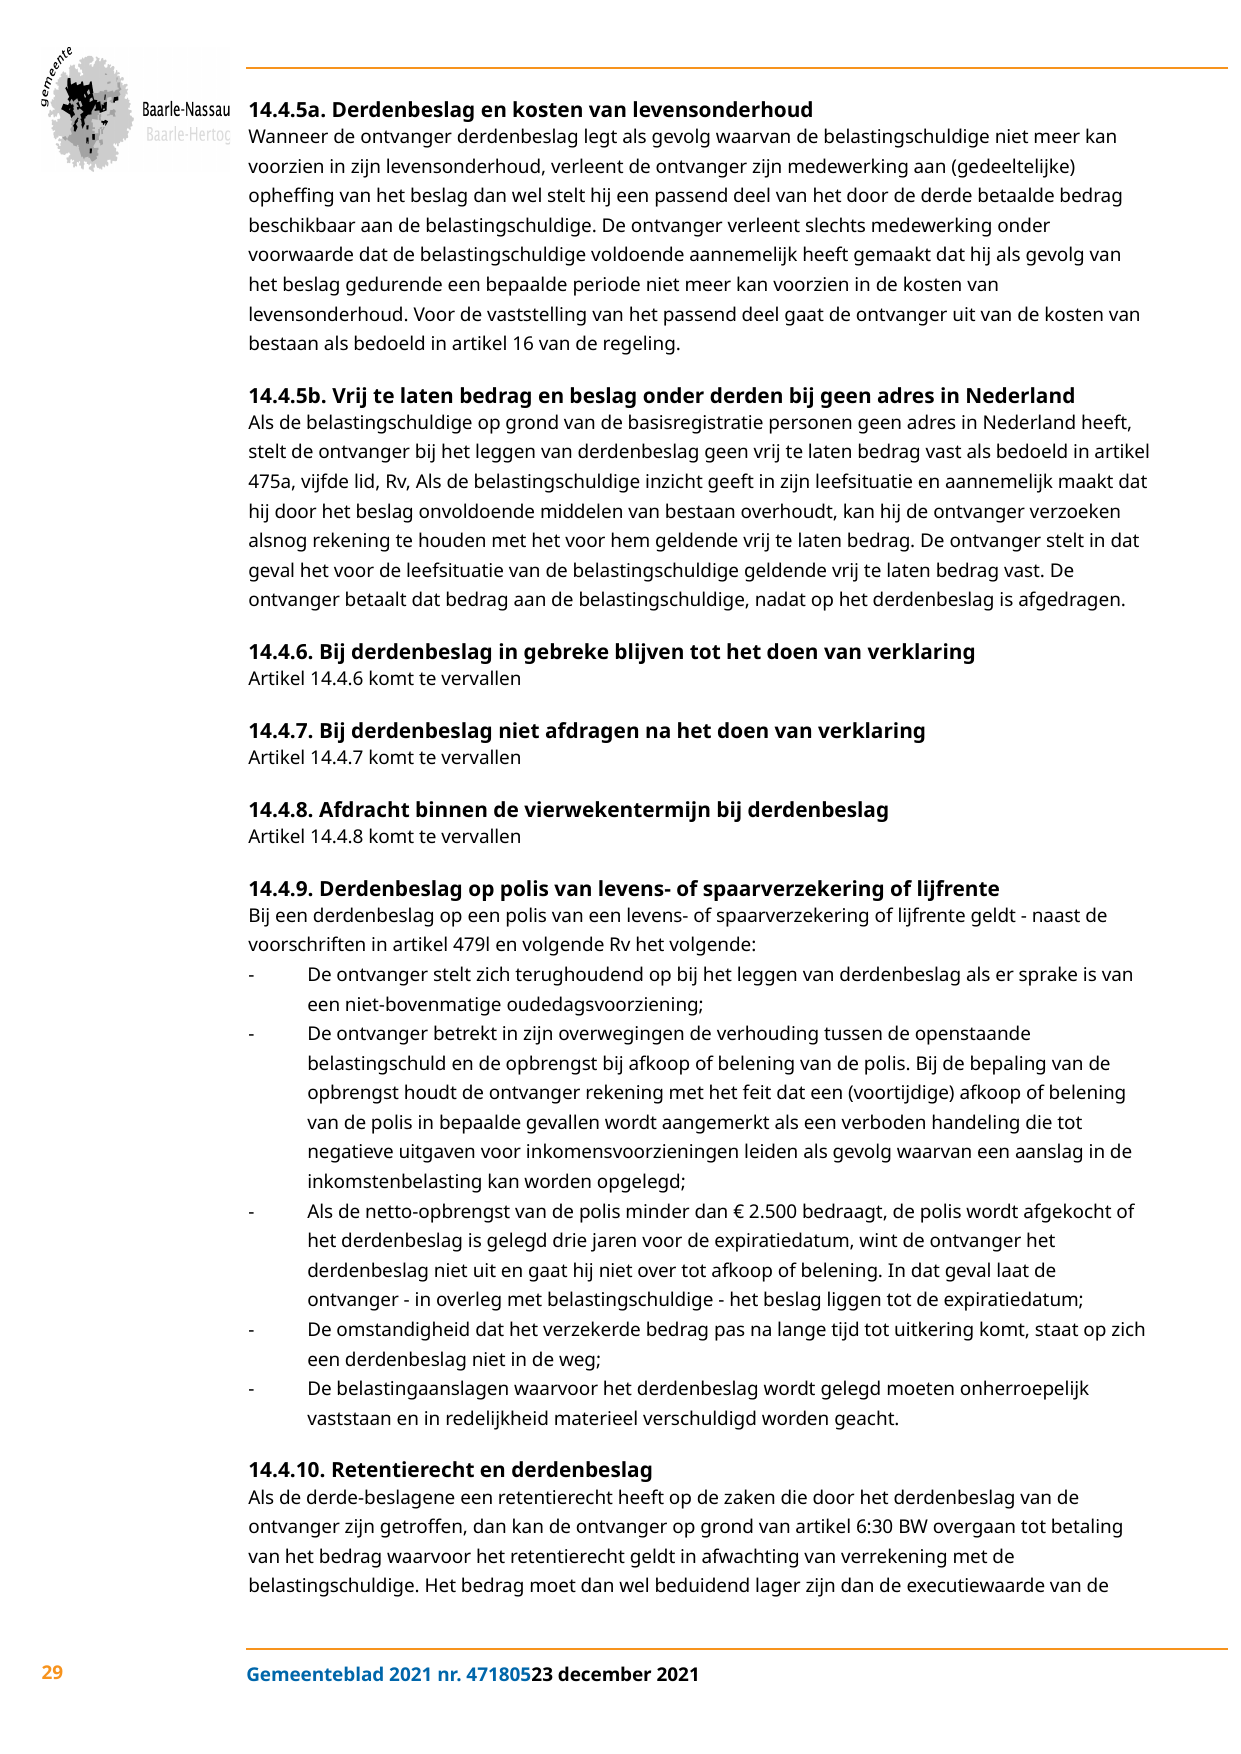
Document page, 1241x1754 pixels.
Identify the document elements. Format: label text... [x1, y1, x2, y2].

list De ontvanger betrekt in zijn overwegingen de verhouding tussen de openstaande belastingschuld en de opbrengst bij afkoop of belening van de polis. Bij de bepaling van de opbrengst houdt de ontvanger rekening met het feit dat een (voortijdige) afkoop of belening van de polis in bepaalde gevallen wordt aangemerkt als een verboden handeling die tot negatieve uitgaven voor inkomensvoorzieningen leiden als gevolg waarvan een aanslag in de inkomstenbelasting kan worden opgelegd; [248, 1020, 1152, 1194]
text Bij een derdenbeslag op een polis van een levens- of spaarverzekering of lijfrente geldt - naast de voorschriften in artikel 479l en volgende Rv het volgende: [248, 902, 1152, 957]
list Als de netto-opbrengst van de polis minder dan € 2.500 bedraagt, de polis wordt afgekocht of het derdenbeslag is gelegd drie jaren voor de expiratiedatum, wint de ontvanger het derdenbeslag niet uit en gaat hij niet over tot afkoop of belening. In dat geval laat de ontvanger - in overleg met belastingschuldige - het beslag liggen tot de expiratiedatum; [248, 1198, 1152, 1312]
text Als de belastingschuldige op grond van de basisregistratie personen geen adres in Nederland heeft, stelt de ontvanger bij het leggen van derdenbeslag geen vrij te laten bedrag vast als bedoeld in artikel 475a, vijfde lid, Rv, Als de belastingschuldige inzicht geeft in zijn leefsituatie en aannemelijk maakt dat hij door het beslag onvoldoende middelen van bestaan overhoudt, kan hij de ontvanger verzoeken alsnog rekening te houden met het voor hem geldende vrij te laten bedrag. De ontvanger stelt in dat geval het voor de leefsituatie van de belastingschuldige geldende vrij te laten bedrag vast. De ontvanger betaalt dat bedrag aan de belastingschuldige, nadat op het derdenbeslag is afgedragen. [248, 409, 1152, 612]
picture [41, 47, 231, 172]
list De omstandigheid dat het verzekerde bedrag pas na lange tijd tot uitkering komt, staat op zich een derdenbeslag niet in de weg; [248, 1316, 1152, 1372]
text 14.4.9. Derdenbeslag op polis van levens- of spaarverzekering of lijfrente [248, 874, 1152, 902]
text 14.4.6. Bij derdenbeslag in gebreke blijven tot het doen van verklaring [248, 637, 1152, 666]
text 14.4.10. Retentierecht en derdenbeslag [248, 1455, 1152, 1484]
text 14.4.7. Bij derdenbeslag niet afdragen na het doen van verklaring [248, 716, 1152, 744]
text Artikel 14.4.7 komt te vervallen [248, 744, 1152, 770]
text Wanneer de ontvanger derdenbeslag legt als gevolg waarvan de belastingschuldige niet meer kan voorzien in zijn levensonderhoud, verleent de ontvanger zijn medewerking aan (gedeeltelijke) opheffing van het beslag dan wel stelt hij een passend deel van het door de derde betaalde bedrag beschikbaar aan de belastingschuldige. De ontvanger verleent slechts medewerking onder voorwaarde dat de belastingschuldige voldoende aannemelijk heeft gemaakt dat hij als gevolg van het beslag gedurende een bepaalde periode niet meer kan voorzien in de kosten van levensonderhoud. Voor de vaststelling van het passend deel gaat de ontvanger uit van de kosten van bestaan als bedoeld in artikel 16 van de regeling. [248, 123, 1152, 356]
list De ontvanger stelt zich terughoudend op bij het leggen van derdenbeslag als er sprake is van een niet-bovenmatige oudedagsvoorziening; [248, 961, 1152, 1017]
text 14.4.5b. Vrij te laten bedrag en beslag onder derden bij geen adres in Nederland [248, 381, 1152, 409]
text 14.4.8. Afdracht binnen de vierwekentermijn bij derdenbeslag [248, 795, 1152, 823]
text Artikel 14.4.6 komt te vervallen [248, 666, 1152, 691]
list De belastingaanslagen waarvoor het derdenbeslag wordt gelegd moeten onherroepelijk vaststaan en in redelijkheid materieel verschuldigd worden geacht. [248, 1375, 1152, 1431]
text Artikel 14.4.8 komt te vervallen [248, 823, 1152, 849]
text Als de derde-beslagene een retentierecht heeft op de zaken die door het derdenbeslag van de ontvanger zijn getroffen, dan kan de ontvanger op grond van artikel 6:30 BW overgaan tot betaling van het bedrag waarvoor het retentierecht geldt in afwachting van verrekening met de belastingschuldige. Het bedrag moet dan wel beduidend lager zijn dan de executiewaarde van de [248, 1484, 1152, 1598]
text 14.4.5a. Derdenbeslag en kosten van levensonderhoud [248, 95, 1152, 123]
